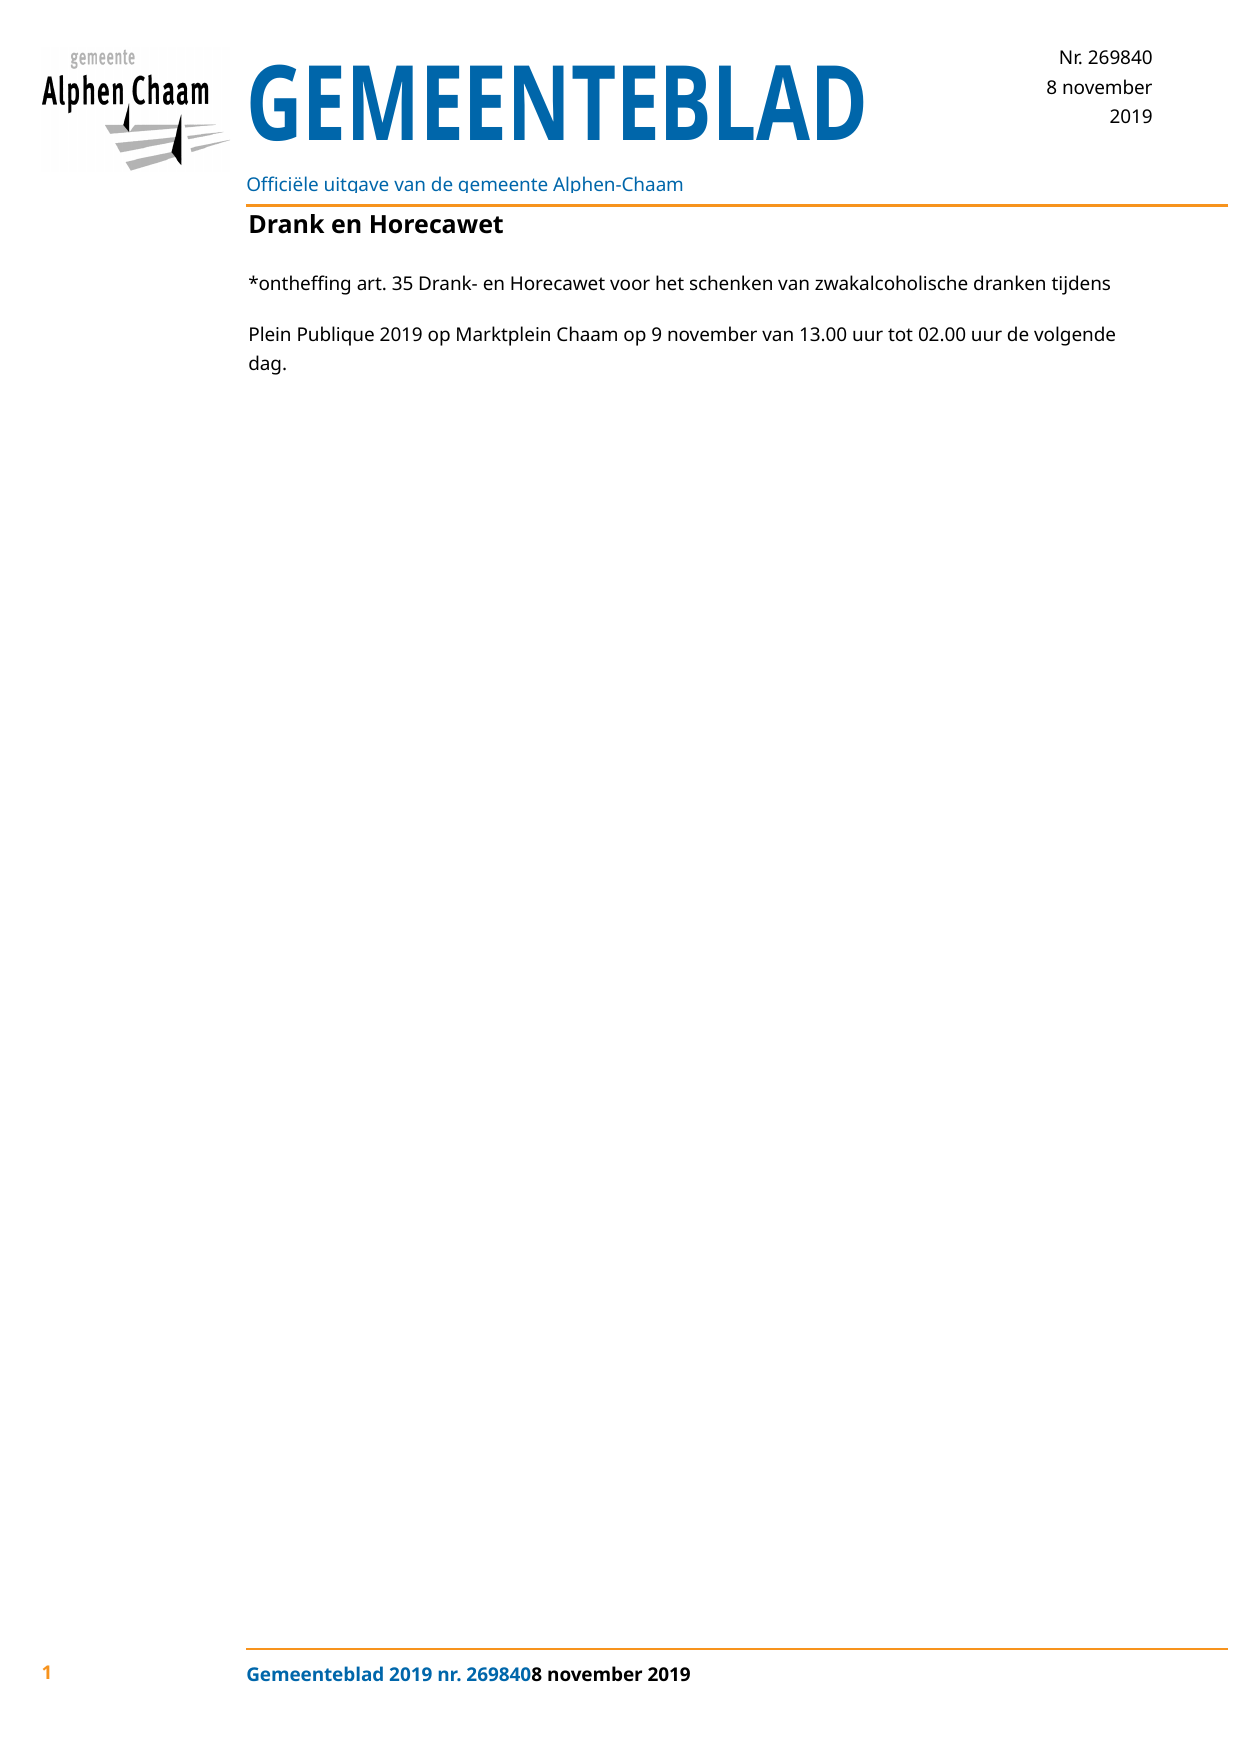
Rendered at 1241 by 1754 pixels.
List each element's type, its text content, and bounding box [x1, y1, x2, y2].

text *ontheffing art. 35 Drank- en Horecawet voor het schenken van zwakalcoholische dranken tijdens [248, 270, 1152, 296]
text Drank en Horecawet [248, 207, 1152, 241]
text Plein Publique 2019 op Marktplein Chaam op 9 november van 13.00 uur tot 02.00 uur de volgende dag. [248, 321, 1152, 376]
picture [41, 47, 231, 172]
